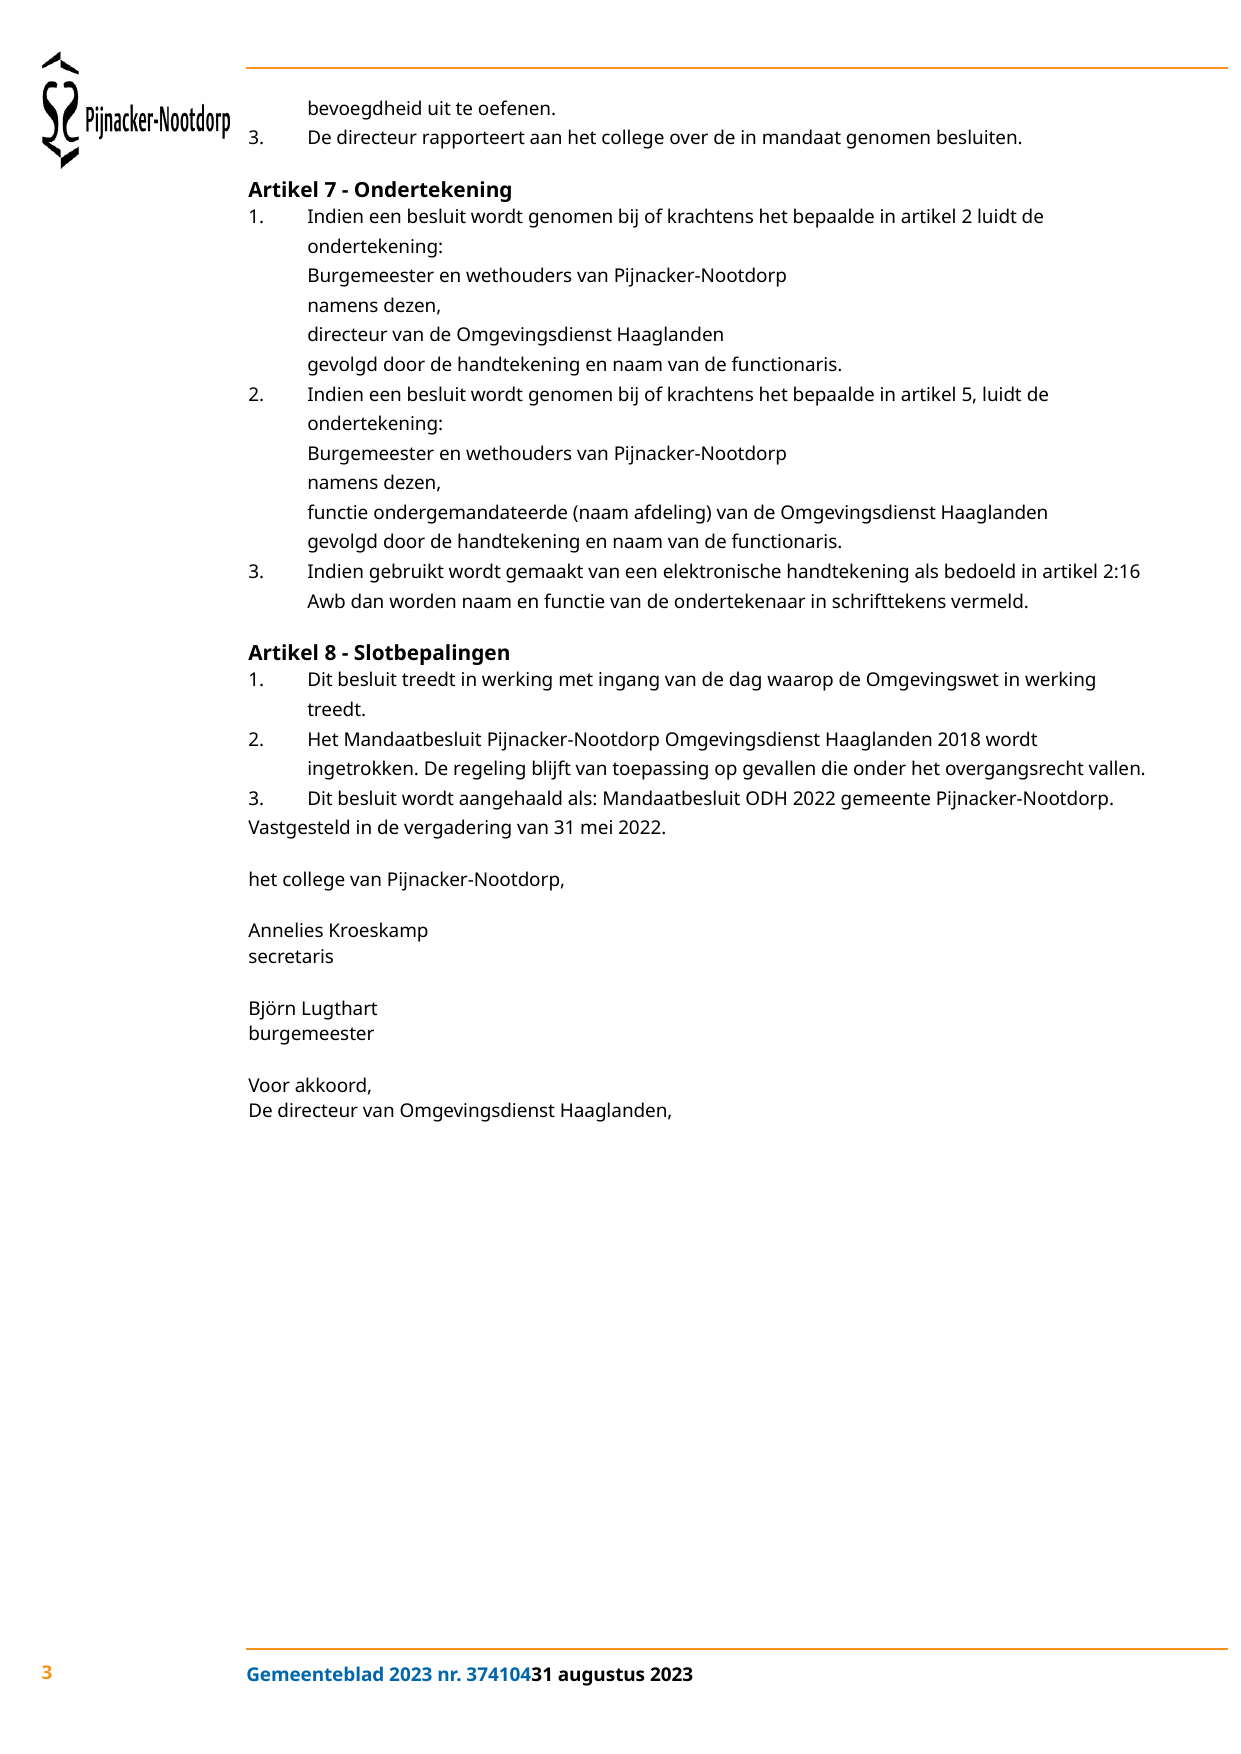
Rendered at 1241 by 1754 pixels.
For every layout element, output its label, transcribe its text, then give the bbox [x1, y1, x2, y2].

list Burgemeester en wethouders van Pijnacker-Nootdorp [248, 440, 1152, 466]
list Burgemeester en wethouders van Pijnacker-Nootdorp [248, 262, 1152, 288]
list namens dezen, [248, 292, 1152, 318]
text burgemeester [248, 1020, 1152, 1046]
list Dit besluit wordt aangehaald als: Mandaatbesluit ODH 2022 gemeente Pijnacker-Nootdorp. [248, 785, 1152, 811]
picture [41, 47, 231, 172]
list Het Mandaatbesluit Pijnacker-Nootdorp Omgevingsdienst Haaglanden 2018 wordt ingetrokken. De regeling blijft van toepassing op gevallen die onder het overgangsrecht vallen. [248, 726, 1152, 781]
list Indien een besluit wordt genomen bij of krachtens het bepaalde in artikel 2 luidt de ondertekening: [248, 203, 1152, 258]
text Annelies Kroeskamp [248, 917, 1152, 943]
text Artikel 7 - Ondertekening [248, 175, 1152, 203]
list gevolgd door de handtekening en naam van de functionaris. [248, 351, 1152, 377]
list namens dezen, [248, 469, 1152, 495]
list gevolgd door de handtekening en naam van de functionaris. [248, 529, 1152, 554]
text Björn Lugthart [248, 995, 1152, 1020]
list bevoegdheid uit te oefenen. [248, 95, 1152, 121]
text De directeur van Omgevingsdienst Haaglanden, [248, 1098, 1152, 1123]
text Artikel 8 - Slotbepalingen [248, 638, 1152, 667]
text het college van Pijnacker-Nootdorp, [248, 866, 1152, 892]
list Indien een besluit wordt genomen bij of krachtens het bepaalde in artikel 5, luidt de ondertekening: [248, 381, 1152, 436]
list Dit besluit treedt in werking met ingang van de dag waarop de Omgevingswet in werking treedt. [248, 667, 1152, 722]
list Indien gebruikt wordt gemaakt van een elektronische handtekening als bedoeld in artikel 2:16 Awb dan worden naam en functie van de ondertekenaar in schrifttekens vermeld. [248, 558, 1152, 613]
list functie ondergemandateerde (naam afdeling) van de Omgevingsdienst Haaglanden [248, 499, 1152, 525]
text secretaris [248, 943, 1152, 969]
list directeur van de Omgevingsdienst Haaglanden [248, 322, 1152, 347]
list De directeur rapporteert aan het college over de in mandaat genomen besluiten. [248, 124, 1152, 150]
text Vastgesteld in de vergadering van 31 mei 2022. [248, 814, 1152, 840]
text Voor akkoord, [248, 1072, 1152, 1098]
